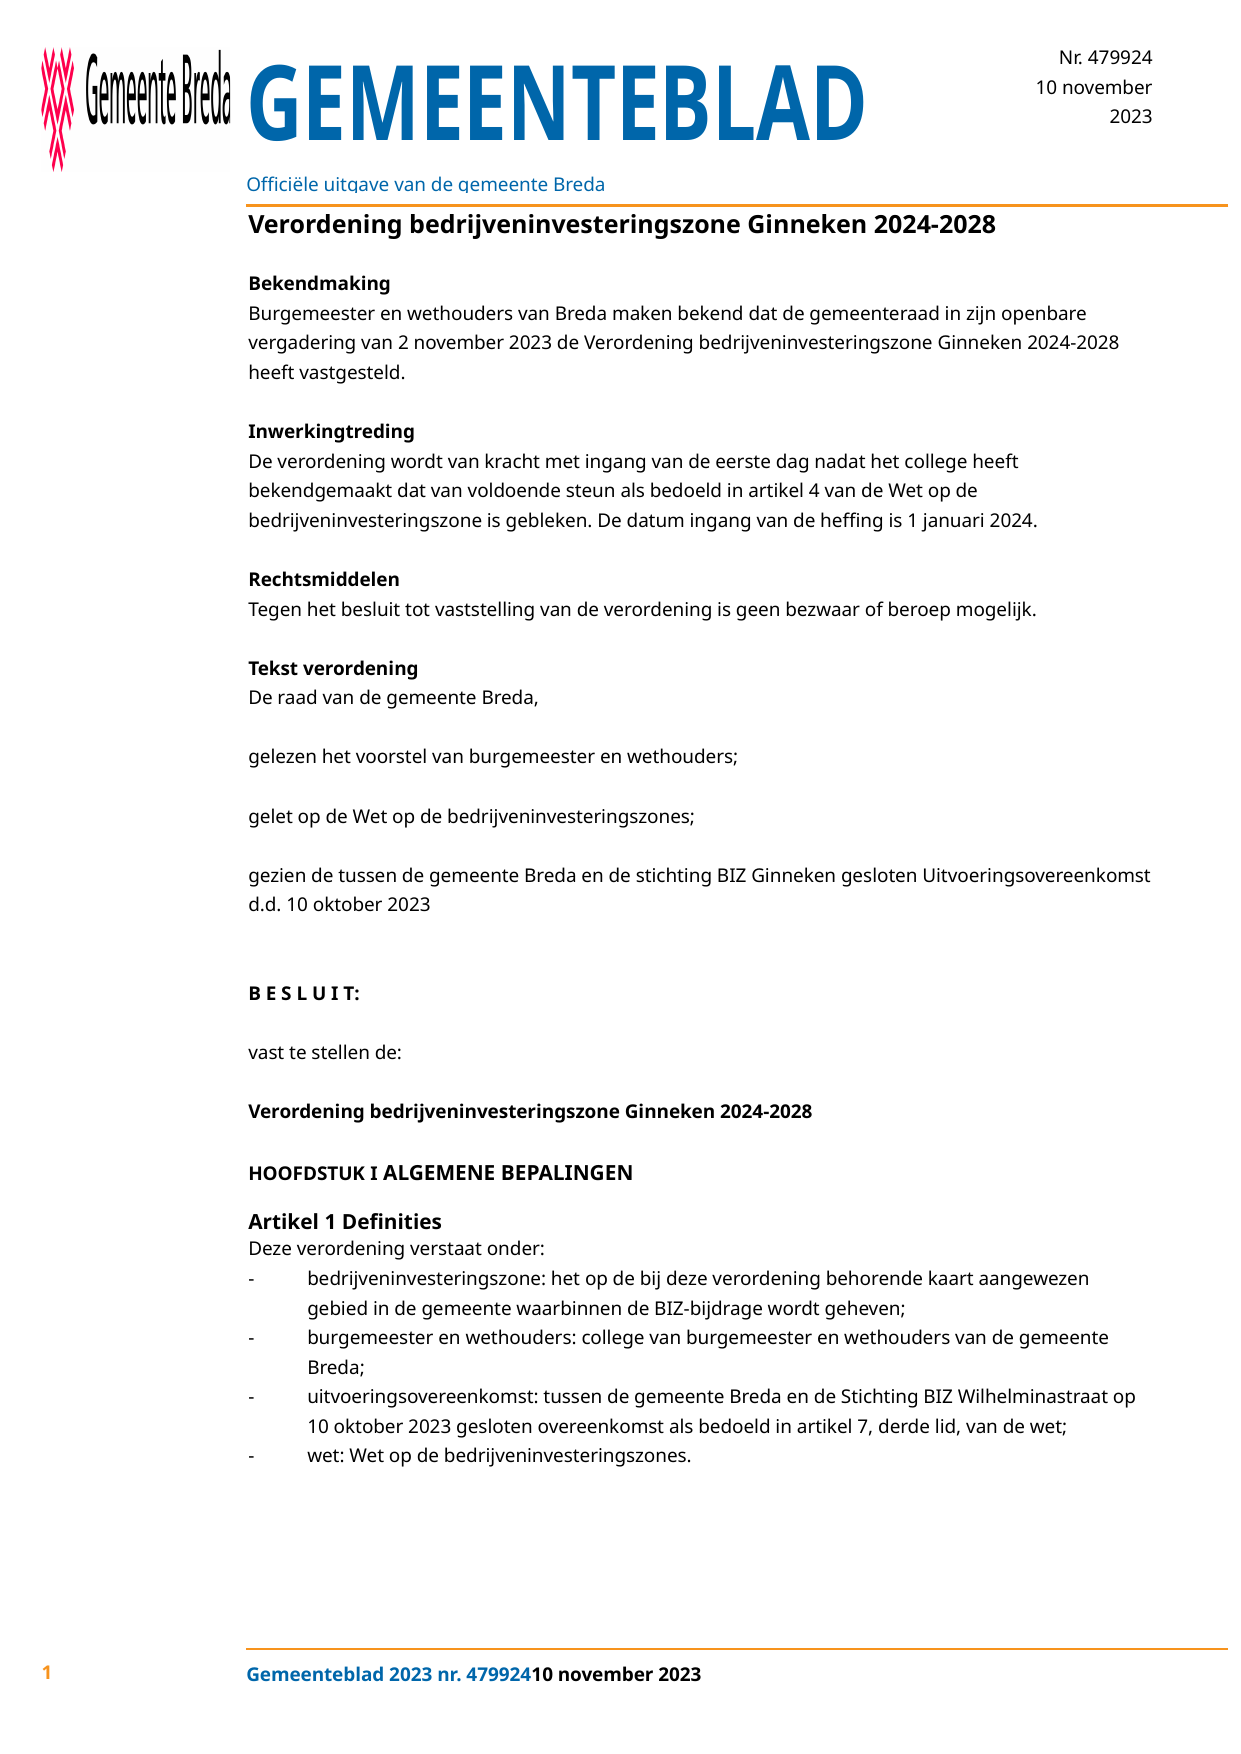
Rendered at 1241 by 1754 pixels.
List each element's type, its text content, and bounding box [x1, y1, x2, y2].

list wet: Wet op de bedrijveninvesteringszones. [248, 1443, 1152, 1468]
text gelezen het voorstel van burgemeester en wethouders; [248, 744, 1152, 769]
text vast te stellen de: [248, 1039, 1152, 1065]
list bedrijveninvesteringszone: het op de bij deze verordening behorende kaart aangewezen gebied in de gemeente waarbinnen de BIZ-bijdrage wordt geheven; [248, 1265, 1152, 1320]
text Burgemeester en wethouders van Breda maken bekend dat de gemeenteraad in zijn openbare vergadering van 2 november 2023 de Verordening bedrijveninvesteringszone Ginneken 2024-2028 heeft vastgesteld. [248, 300, 1152, 385]
text gelet op de Wet op de bedrijveninvesteringszones; [248, 803, 1152, 828]
picture [41, 47, 231, 172]
text Rechtsmiddelen [248, 566, 1152, 592]
list burgemeester en wethouders: college van burgemeester en wethouders van de gemeente Breda; [248, 1324, 1152, 1379]
text Verordening bedrijveninvesteringszone Ginneken 2024-2028 [248, 207, 1152, 241]
text Tegen het besluit tot vaststelling van de verordening is geen bezwaar of beroep mogelijk. [248, 596, 1152, 621]
text De raad van de gemeente Breda, [248, 684, 1152, 710]
text Inwerkingtreding [248, 418, 1152, 444]
text HOOFDSTUK I ALGEMENE BEPALINGEN [248, 1158, 1152, 1186]
text Deze verordening verstaat onder: [248, 1236, 1152, 1261]
text Verordening bedrijveninvesteringszone Ginneken 2024-2028 [248, 1099, 1152, 1124]
text B E S L U I T: [248, 980, 1152, 1006]
list uitvoeringsovereenkomst: tussen de gemeente Breda en de Stichting BIZ Wilhelminastraat op 10 oktober 2023 gesloten overeenkomst als bedoeld in artikel 7, derde lid, van de wet; [248, 1383, 1152, 1439]
text gezien de tussen de gemeente Breda en de stichting BIZ Ginneken gesloten Uitvoeringsovereenkomst d.d. 10 oktober 2023 [248, 862, 1152, 917]
text Tekst verordening [248, 655, 1152, 681]
text De verordening wordt van kracht met ingang van de eerste dag nadat het college heeft bekendgemaakt dat van voldoende steun als bedoeld in artikel 4 van de Wet op de bedrijveninvesteringszone is gebleken. De datum ingang van de heffing is 1 januari 2024. [248, 448, 1152, 533]
text Artikel 1 Definities [248, 1207, 1152, 1236]
text Bekendmaking [248, 270, 1152, 296]
